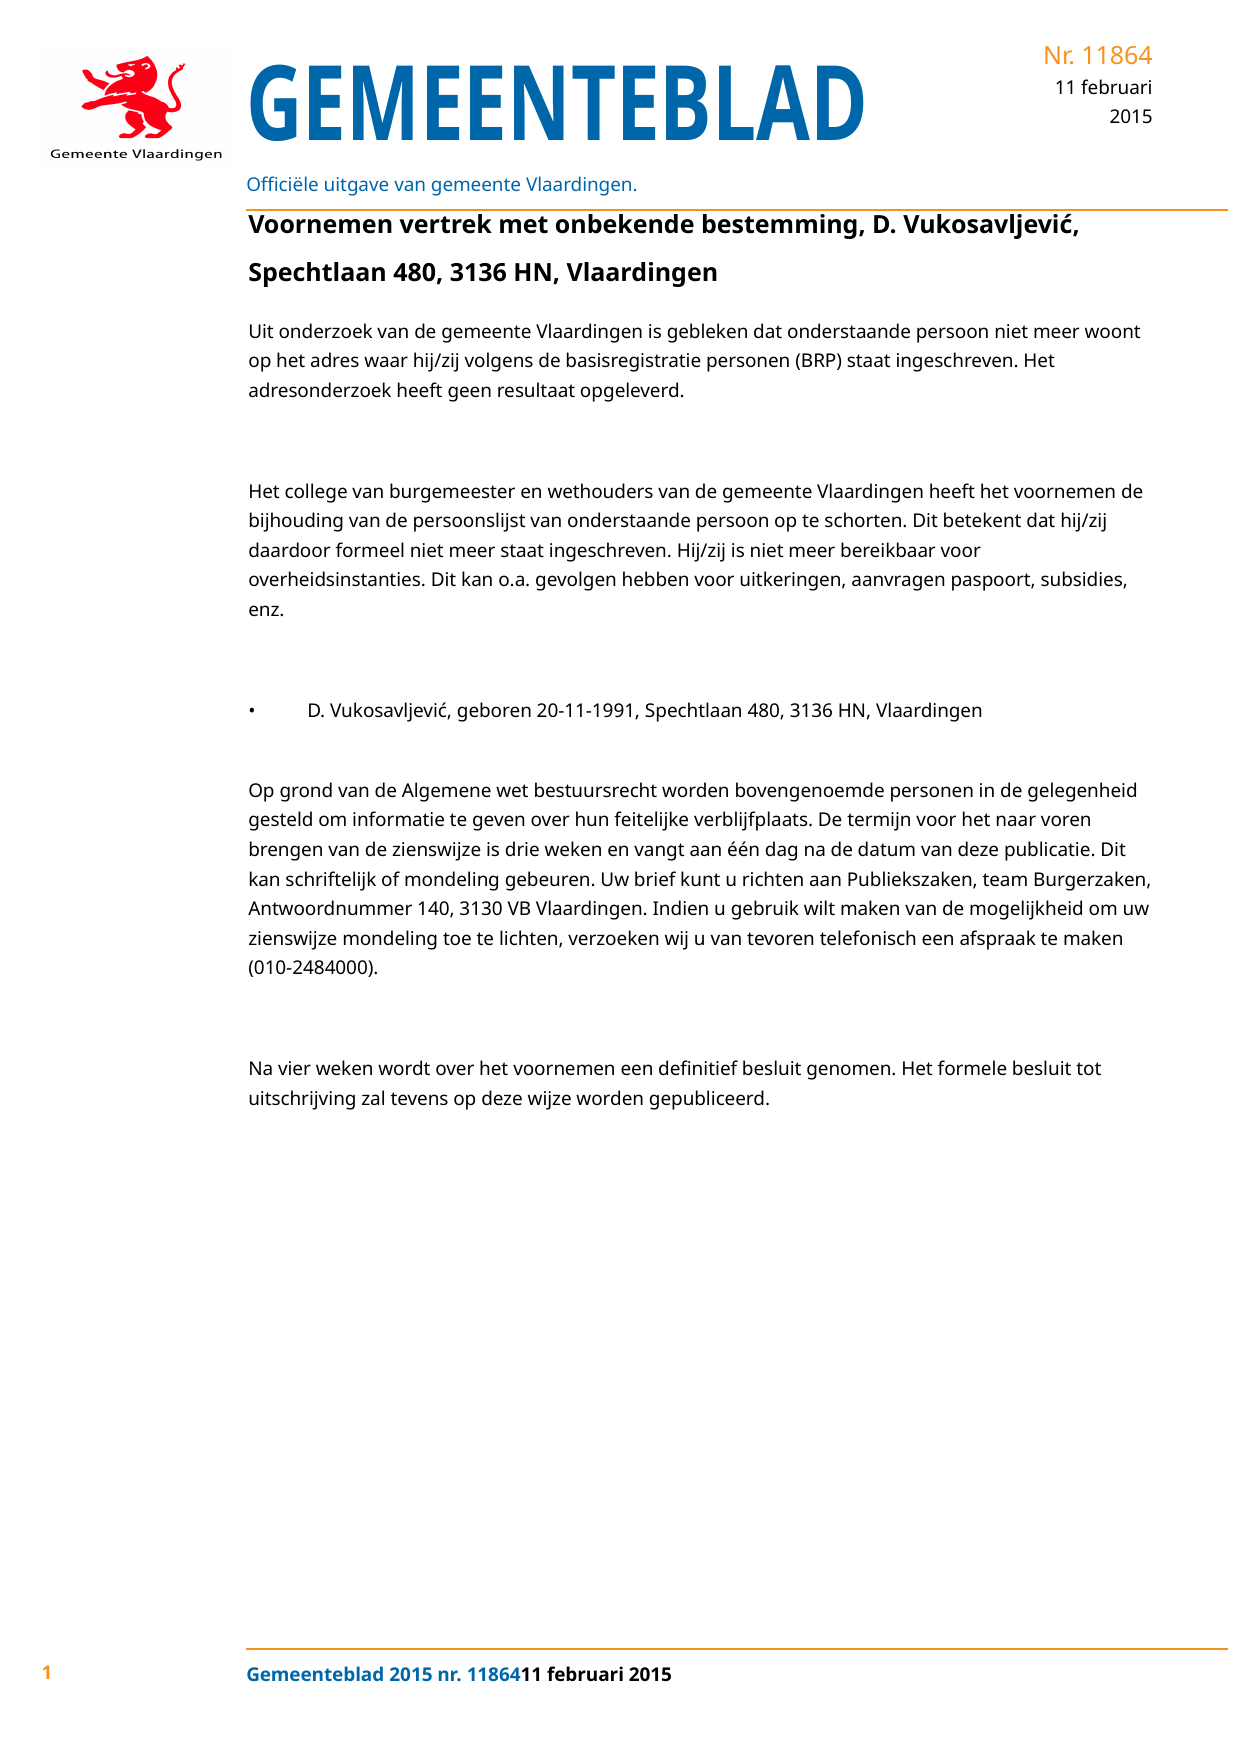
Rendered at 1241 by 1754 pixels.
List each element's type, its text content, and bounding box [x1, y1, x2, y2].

text Op grond van de Algemene wet bestuursrecht worden bovengenoemde personen in de gelegenheid gesteld om informatie te geven over hun feitelijke verblijfplaats. De termijn voor het naar voren brengen van de zienswijze is drie weken en vangt aan één dag na de datum van deze publicatie. Dit kan schriftelijk of mondeling gebeuren. Uw brief kunt u richten aan Publiekszaken, team Burgerzaken, Antwoordnummer 140, 3130 VB Vlaardingen. Indien u gebruik wilt maken van de mogelijkheid om uw zienswijze mondeling toe te lichten, verzoeken wij u van tevoren telefonisch een afspraak te maken (010-2484000). [248, 777, 1152, 980]
text Uit onderzoek van de gemeente Vlaardingen is gebleken dat onderstaande persoon niet meer woont op het adres waar hij/zij volgens de basisregistratie personen (BRP) staat ingeschreven. Het adresonderzoek heeft geen resultaat opgeleverd. [248, 318, 1152, 403]
picture [41, 47, 231, 172]
text Voornemen vertrek met onbekende bestemming, D. Vukosavljević, Spechtlaan 480, 3136 HN, Vlaardingen [248, 211, 1152, 288]
text Na vier weken wordt over het voornemen een definitief besluit genomen. Het formele besluit tot uitschrijving zal tevens op deze wijze worden gepubliceerd. [248, 1055, 1152, 1111]
text Het college van burgemeester en wethouders van de gemeente Vlaardingen heeft het voornemen de bijhouding van de persoonslijst van onderstaande persoon op te schorten. Dit betekent dat hij/zij daardoor formeel niet meer staat ingeschreven. Hij/zij is niet meer bereikbaar voor overheidsinstanties. Dit kan o.a. gevolgen hebben voor uitkeringen, aanvragen paspoort, subsidies, enz. [248, 478, 1152, 622]
list D. Vukosavljević, geboren 20-11-1991, Spechtlaan 480, 3136 HN, Vlaardingen [248, 697, 1152, 723]
